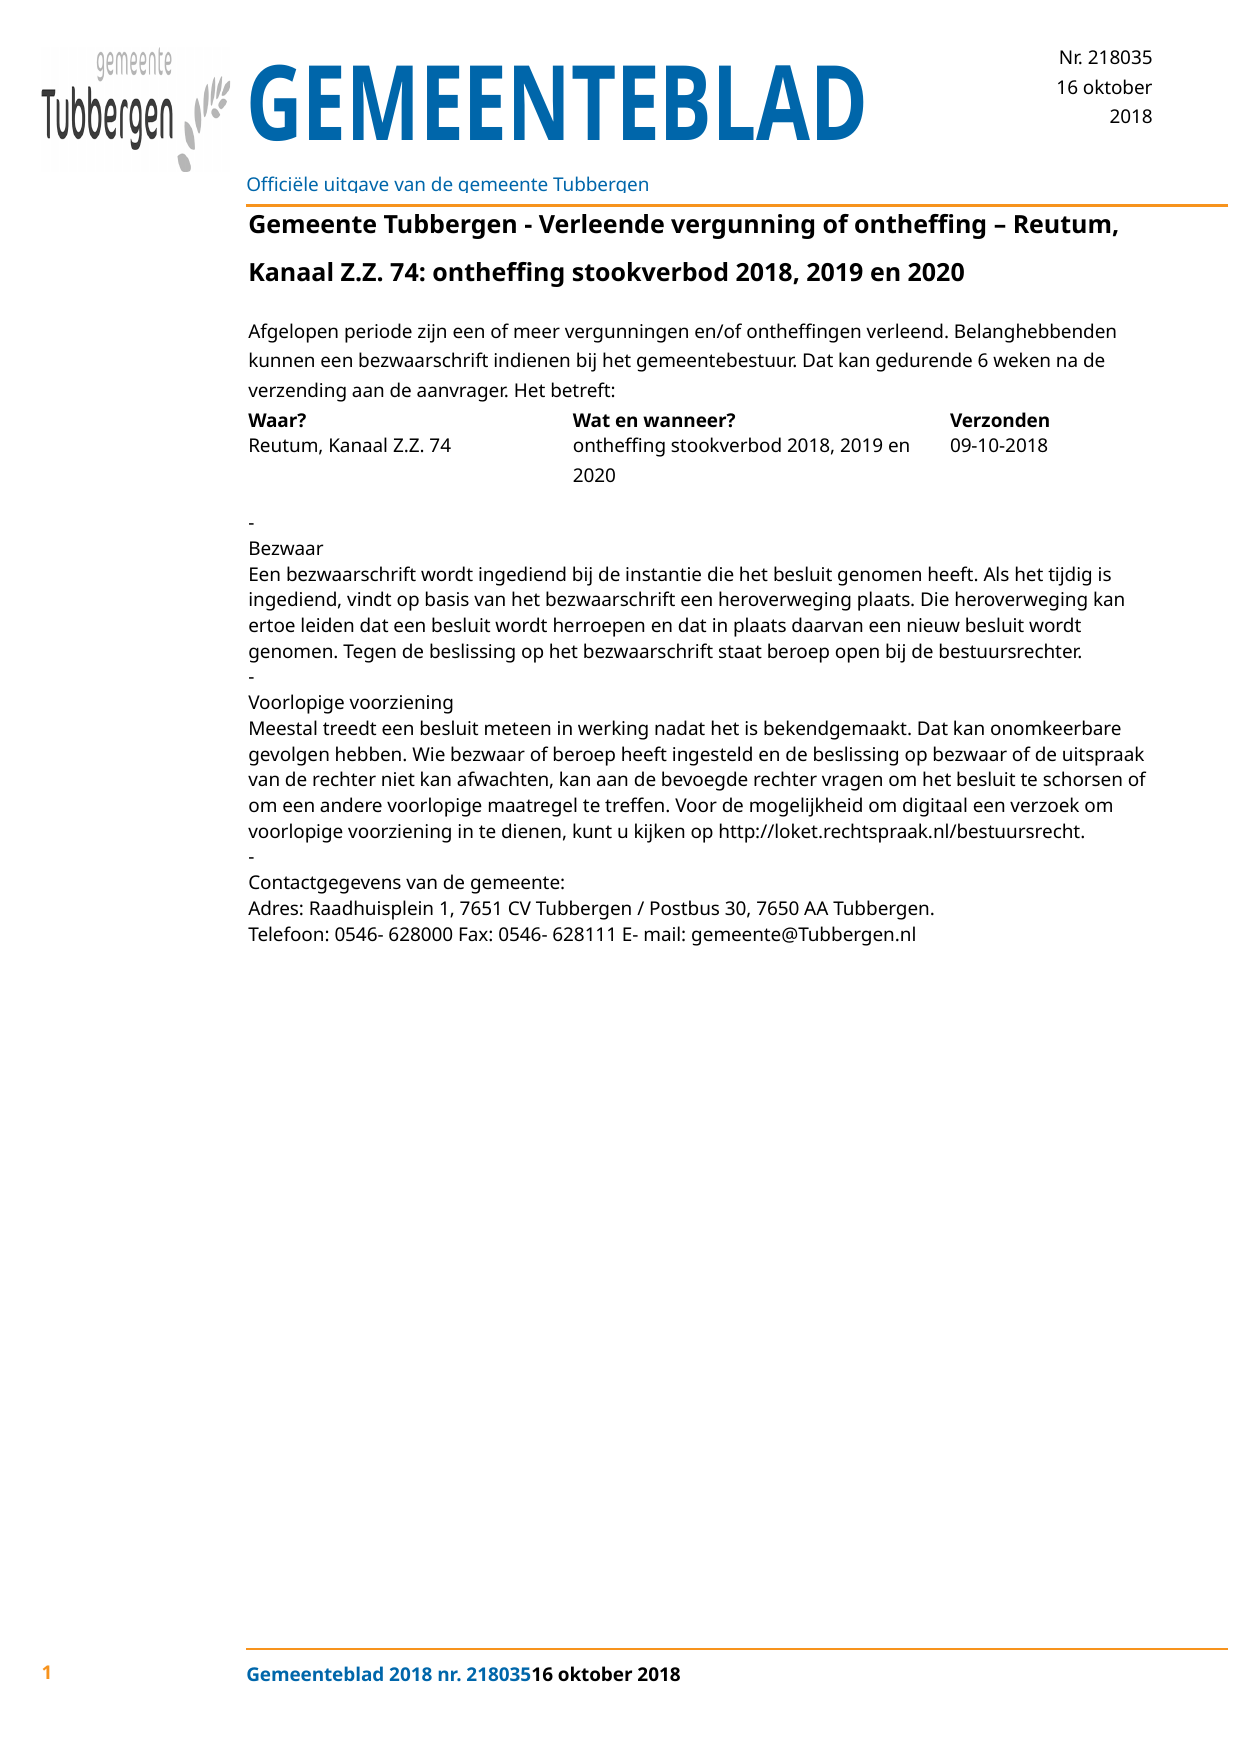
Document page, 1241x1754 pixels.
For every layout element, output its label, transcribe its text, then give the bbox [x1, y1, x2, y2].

table_cell 09-10-2018 [950, 433, 1152, 488]
text Gemeente Tubbergen - Verleende vergunning of ontheffing – Reutum, Kanaal Z.Z. 74: ontheffing stookverbod 2018, 2019 en 2020 [248, 207, 1152, 288]
table_header Verzonden [950, 407, 1152, 432]
table_cell Reutum, Kanaal Z.Z. 74 [248, 433, 573, 488]
text Bezwaar [248, 535, 1152, 561]
table_header Wat en wanneer? [573, 407, 950, 432]
picture [41, 47, 231, 172]
text Een bezwaarschrift wordt ingediend bij de instantie die het besluit genomen heeft. Als het tijdig is ingediend, vindt op basis van het bezwaarschrift een heroverweging plaats. Die heroverweging kan ertoe leiden dat een besluit wordt herroepen en dat in plaats daarvan een nieuw besluit wordt genomen. Tegen de beslissing op het bezwaarschrift staat beroep open bij de bestuursrechter. [248, 561, 1152, 664]
text - [248, 509, 1152, 535]
text Meestal treedt een besluit meteen in werking nadat het is bekendgemaakt. Dat kan onomkeerbare gevolgen hebben. Wie bezwaar of beroep heeft ingesteld en de beslissing op bezwaar of de uitspraak van de rechter niet kan afwachten, kan aan de bevoegde rechter vragen om het besluit te schorsen of om een andere voorlopige maatregel te treffen. Voor de mogelijkheid om digitaal een verzoek om voorlopige voorziening in te dienen, kunt u kijken op http://loket.rechtspraak.nl/bestuursrecht. [248, 715, 1152, 844]
text Adres: Raadhuisplein 1, 7651 CV Tubbergen / Postbus 30, 7650 AA Tubbergen. [248, 895, 1152, 921]
table_cell ontheffing stookverbod 2018, 2019 en 2020 [573, 433, 950, 488]
text Voorlopige voorziening [248, 689, 1152, 715]
text Afgelopen periode zijn een of meer vergunningen en/of ontheffingen verleend. Belanghebbenden kunnen een bezwaarschrift indienen bij het gemeentebestuur. Dat kan gedurende 6 weken na de verzending aan de aanvrager. Het betreft: [248, 318, 1152, 403]
text Contactgegevens van de gemeente: [248, 869, 1152, 895]
text Telefoon: 0546- 628000 Fax: 0546- 628111 E- mail: gemeente@Tubbergen.nl [248, 921, 1152, 947]
text - [248, 844, 1152, 869]
text - [248, 664, 1152, 689]
table_header Waar? [248, 407, 573, 432]
